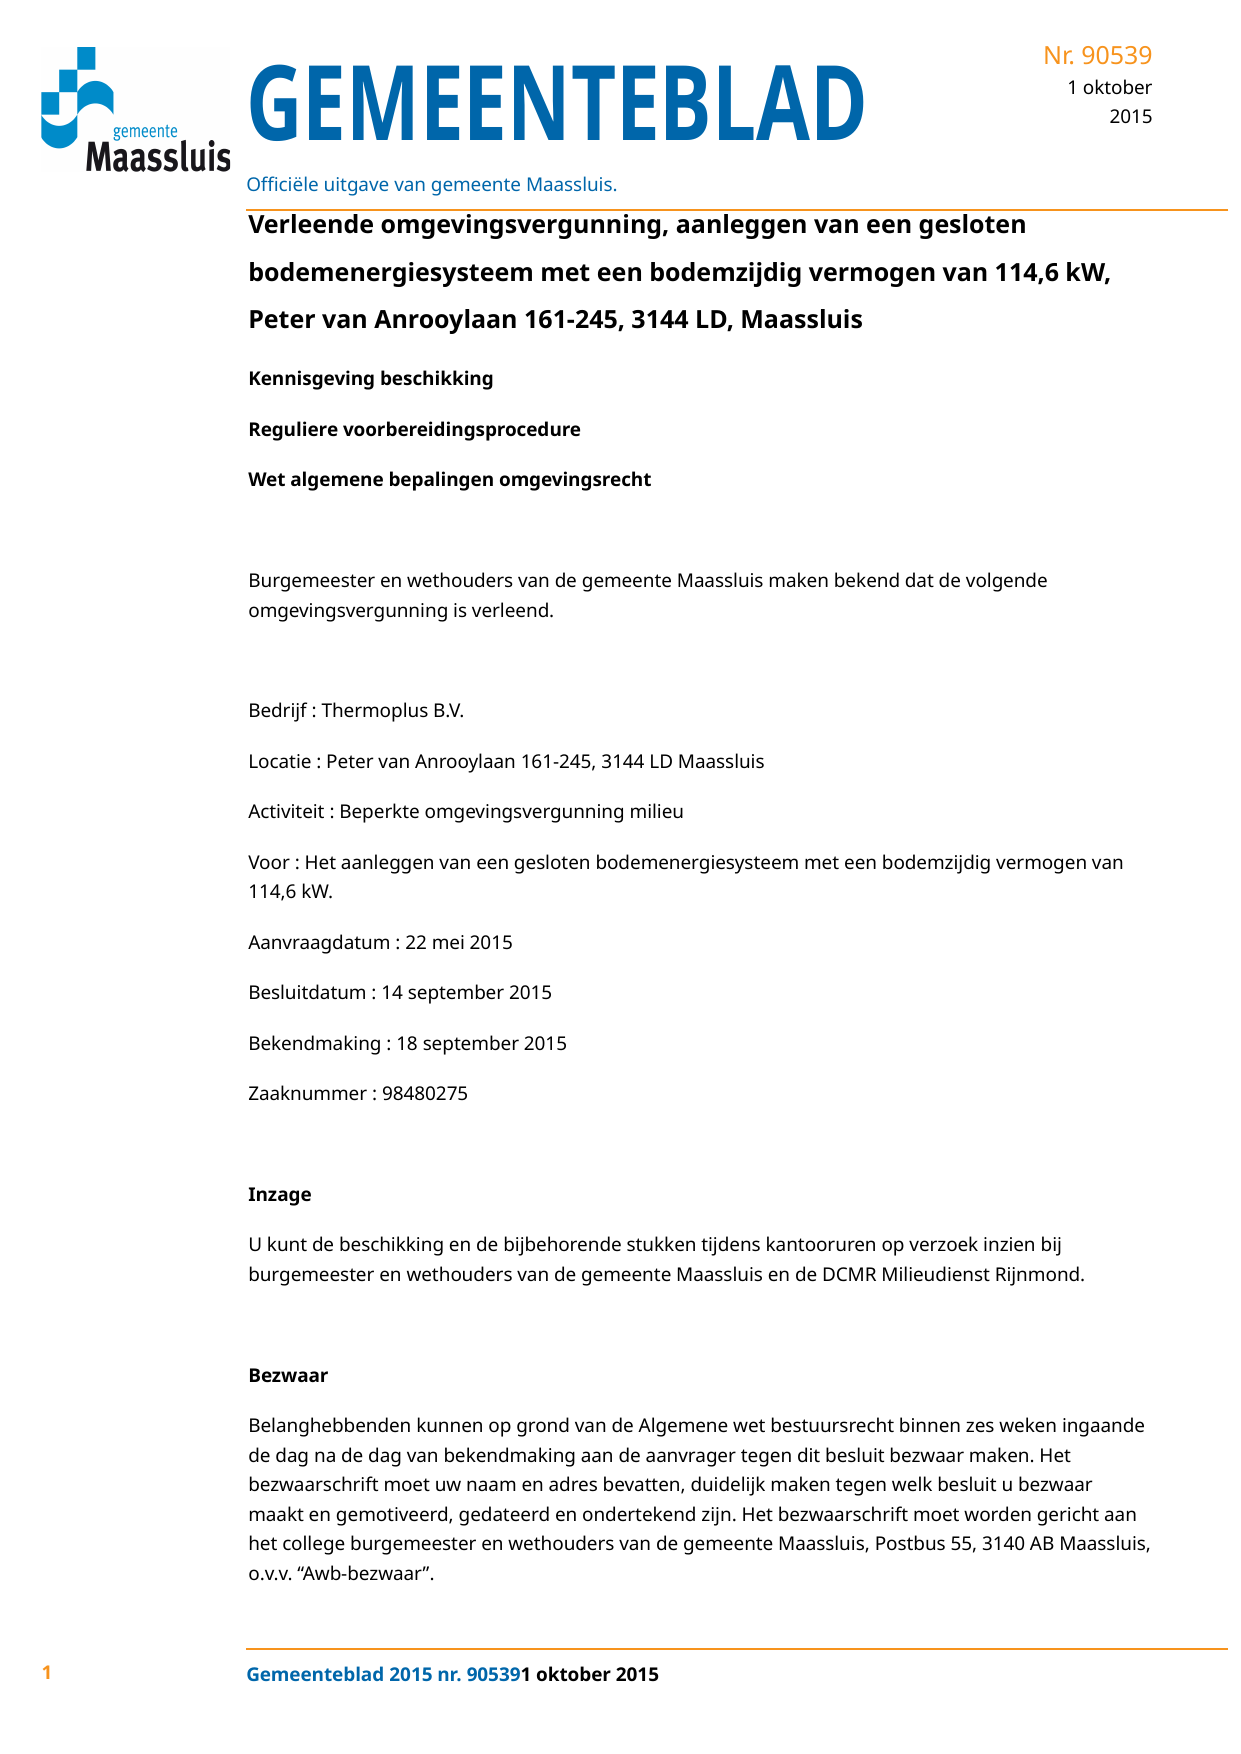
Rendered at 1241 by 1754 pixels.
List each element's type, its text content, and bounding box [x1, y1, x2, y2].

text U kunt de beschikking en de bijbehorende stukken tijdens kantooruren op verzoek inzien bij burgemeester en wethouders van de gemeente Maassluis en de DCMR Milieudienst Rijnmond. [248, 1231, 1152, 1287]
text Locatie : Peter van Anrooylaan 161-245, 3144 LD Maassluis [248, 748, 1152, 774]
text Kennisgeving beschikking [248, 366, 1152, 391]
text Burgemeester en wethouders van de gemeente Maassluis maken bekend dat de volgende omgevingsvergunning is verleend. [248, 567, 1152, 622]
text Activiteit : Beperkte omgevingsvergunning milieu [248, 798, 1152, 824]
text Voor : Het aanleggen van een gesloten bodemenergiesysteem met een bodemzijdig vermogen van 114,6 kW. [248, 849, 1152, 904]
text Inzage [248, 1181, 1152, 1207]
picture [41, 47, 231, 172]
text Reguliere voorbereidingsprocedure [248, 416, 1152, 442]
text Verleende omgevingsvergunning, aanleggen van een gesloten bodemenergiesysteem met een bodemzijdig vermogen van 114,6 kW, Peter van Anrooylaan 161-245, 3144 LD, Maassluis [248, 211, 1152, 336]
text Besluitdatum : 14 september 2015 [248, 979, 1152, 1005]
text Aanvraagdatum : 22 mei 2015 [248, 929, 1152, 954]
picture [41, 47, 77, 92]
text Bezwaar [248, 1362, 1152, 1387]
text Wet algemene bepalingen omgevingsrecht [248, 466, 1152, 492]
text Bedrijf : Thermoplus B.V. [248, 698, 1152, 723]
text Belanghebbenden kunnen op grond van de Algemene wet bestuursrecht binnen zes weken ingaande de dag na de dag van bekendmaking aan de aanvrager tegen dit besluit bezwaar maken. Het bezwaarschrift moet uw naam en adres bevatten, duidelijk maken tegen welk besluit u bezwaar maakt en gemotiveerd, gedateerd en ondertekend zijn. Het bezwaarschrift moet worden gericht aan het college burgemeester en wethouders van de gemeente Maassluis, Postbus 55, 3140 AB Maassluis, o.v.v. “Awb-bezwaar”. [248, 1412, 1152, 1586]
text Zaaknummer : 98480275 [248, 1080, 1152, 1106]
text Bekendmaking : 18 september 2015 [248, 1030, 1152, 1055]
